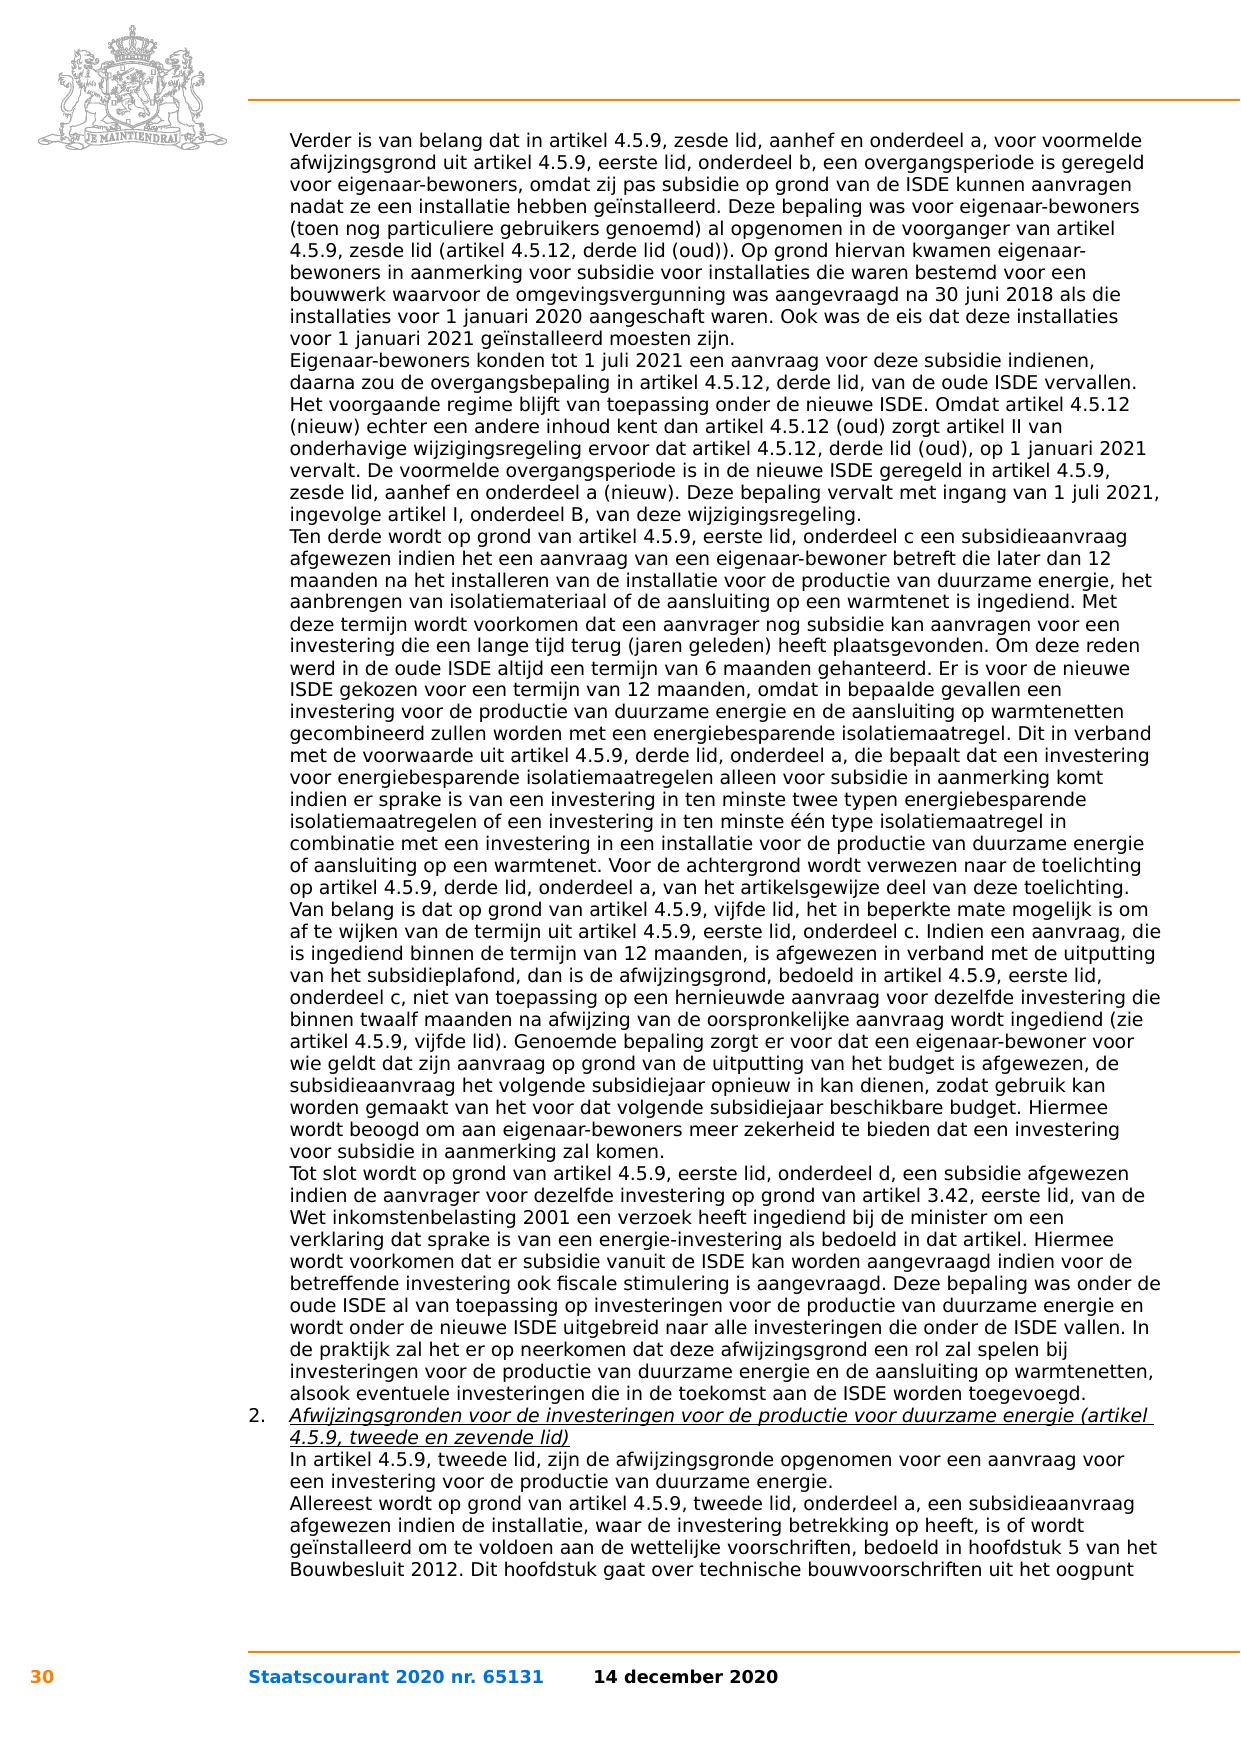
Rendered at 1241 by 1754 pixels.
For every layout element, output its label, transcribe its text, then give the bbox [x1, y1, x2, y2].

text Ten derde wordt op grond van artikel 4.5.9, eerste lid, onderdeel c een subsidieaanvraag afgewezen indien het een aanvraag van een eigenaar-bewoner betreft die later dan 12 maanden na het installeren van de installatie voor de productie van duurzame energie, het aanbrengen van isolatiemateriaal of de aansluiting op een warmtenet is ingediend. Met deze termijn wordt voorkomen dat een aanvrager nog subsidie kan aanvragen voor een investering die een lange tijd terug (jaren geleden) heeft plaatsgevonden. Om deze reden werd in de oude ISDE altijd een termijn van 6 maanden gehanteerd. Er is voor de nieuwe ISDE gekozen voor een termijn van 12 maanden, omdat in bepaalde gevallen een investering voor de productie van duurzame energie en de aansluiting op warmtenetten gecombineerd zullen worden met een energiebesparende isolatiemaatregel. Dit in verband met de voorwaarde uit artikel 4.5.9, derde lid, onderdeel a, die bepaalt dat een investering voor energiebesparende isolatiemaatregelen alleen voor subsidie in aanmerking komt indien er sprake is van een investering in ten minste twee typen energiebesparende isolatiemaatregelen of een investering in ten minste één type isolatiemaatregel in combinatie met een investering in een installatie voor de productie van duurzame energie of aansluiting op een warmtenet. Voor de achtergrond wordt verwezen naar de toelichting op artikel 4.5.9, derde lid, onderdeel a, van het artikelsgewijze deel van deze toelichting. [289, 526, 1163, 899]
text Verder is van belang dat in artikel 4.5.9, zesde lid, aanhef en onderdeel a, voor voormelde afwijzingsgrond uit artikel 4.5.9, eerste lid, onderdeel b, een overgangsperiode is geregeld voor eigenaar-bewoners, omdat zij pas subsidie op grond van de ISDE kunnen aanvragen nadat ze een installatie hebben geïnstalleerd. Deze bepaling was voor eigenaar-bewoners (toen nog particuliere gebruikers genoemd) al opgenomen in de voorganger van artikel 4.5.9, zesde lid (artikel 4.5.12, derde lid (oud)). Op grond hiervan kwamen eigenaar-bewoners in aanmerking voor subsidie voor installaties die waren bestemd voor een bouwwerk waarvoor de omgevingsvergunning was aangevraagd na 30 juni 2018 als die installaties voor 1 januari 2020 aangeschaft waren. Ook was de eis dat deze installaties voor 1 januari 2021 geïnstalleerd moesten zijn. [289, 130, 1163, 350]
text Allereest wordt op grond van artikel 4.5.9, tweede lid, onderdeel a, een subsidieaanvraag afgewezen indien de installatie, waar de investering betrekking op heeft, is of wordt geïnstalleerd om te voldoen aan de wettelijke voorschriften, bedoeld in hoofdstuk 5 van het Bouwbesluit 2012. Dit hoofdstuk gaat over technische bouwvoorschriften uit het oogpunt [289, 1493, 1163, 1581]
text Eigenaar-bewoners konden tot 1 juli 2021 een aanvraag voor deze subsidie indienen, daarna zou de overgangsbepaling in artikel 4.5.12, derde lid, van de oude ISDE vervallen. [289, 350, 1163, 394]
text 2. Afwijzingsgronden voor de investeringen voor de productie voor duurzame energie (artikel 4.5.9, tweede en zevende lid) [248, 1405, 1163, 1449]
picture [38, 25, 227, 150]
text Van belang is dat op grond van artikel 4.5.9, vijfde lid, het in beperkte mate mogelijk is om af te wijken van de termijn uit artikel 4.5.9, eerste lid, onderdeel c. Indien een aanvraag, die is ingediend binnen de termijn van 12 maanden, is afgewezen in verband met de uitputting van het subsidieplafond, dan is de afwijzingsgrond, bedoeld in artikel 4.5.9, eerste lid, onderdeel c, niet van toepassing op een hernieuwde aanvraag voor dezelfde investering die binnen twaalf maanden na afwijzing van de oorspronkelijke aanvraag wordt ingediend (zie artikel 4.5.9, vijfde lid). Genoemde bepaling zorgt er voor dat een eigenaar-bewoner voor wie geldt dat zijn aanvraag op grond van de uitputting van het budget is afgewezen, de subsidieaanvraag het volgende subsidiejaar opnieuw in kan dienen, zodat gebruik kan worden gemaakt van het voor dat volgende subsidiejaar beschikbare budget. Hiermee wordt beoogd om aan eigenaar-bewoners meer zekerheid te bieden dat een investering voor subsidie in aanmerking zal komen. [289, 899, 1163, 1163]
text Tot slot wordt op grond van artikel 4.5.9, eerste lid, onderdeel d, een subsidie afgewezen indien de aanvrager voor dezelfde investering op grond van artikel 3.42, eerste lid, van de Wet inkomstenbelasting 2001 een verzoek heeft ingediend bij de minister om een verklaring dat sprake is van een energie-investering als bedoeld in dat artikel. Hiermee wordt voorkomen dat er subsidie vanuit de ISDE kan worden aangevraagd indien voor de betreffende investering ook fiscale stimulering is aangevraagd. Deze bepaling was onder de oude ISDE al van toepassing op investeringen voor de productie van duurzame energie en wordt onder de nieuwe ISDE uitgebreid naar alle investeringen die onder de ISDE vallen. In de praktijk zal het er op neerkomen dat deze afwijzingsgrond een rol zal spelen bij investeringen voor de productie van duurzame energie en de aansluiting op warmtenetten, alsook eventuele investeringen die in de toekomst aan de ISDE worden toegevoegd. [289, 1163, 1163, 1405]
text Het voorgaande regime blijft van toepassing onder de nieuwe ISDE. Omdat artikel 4.5.12 (nieuw) echter een andere inhoud kent dan artikel 4.5.12 (oud) zorgt artikel II van onderhavige wijzigingsregeling ervoor dat artikel 4.5.12, derde lid (oud), op 1 januari 2021 vervalt. De voormelde overgangsperiode is in de nieuwe ISDE geregeld in artikel 4.5.9, zesde lid, aanhef en onderdeel a (nieuw). Deze bepaling vervalt met ingang van 1 juli 2021, ingevolge artikel I, onderdeel B, van deze wijzigingsregeling. [289, 394, 1163, 526]
text In artikel 4.5.9, tweede lid, zijn de afwijzingsgronde opgenomen voor een aanvraag voor een investering voor de productie van duurzame energie. [289, 1449, 1163, 1493]
